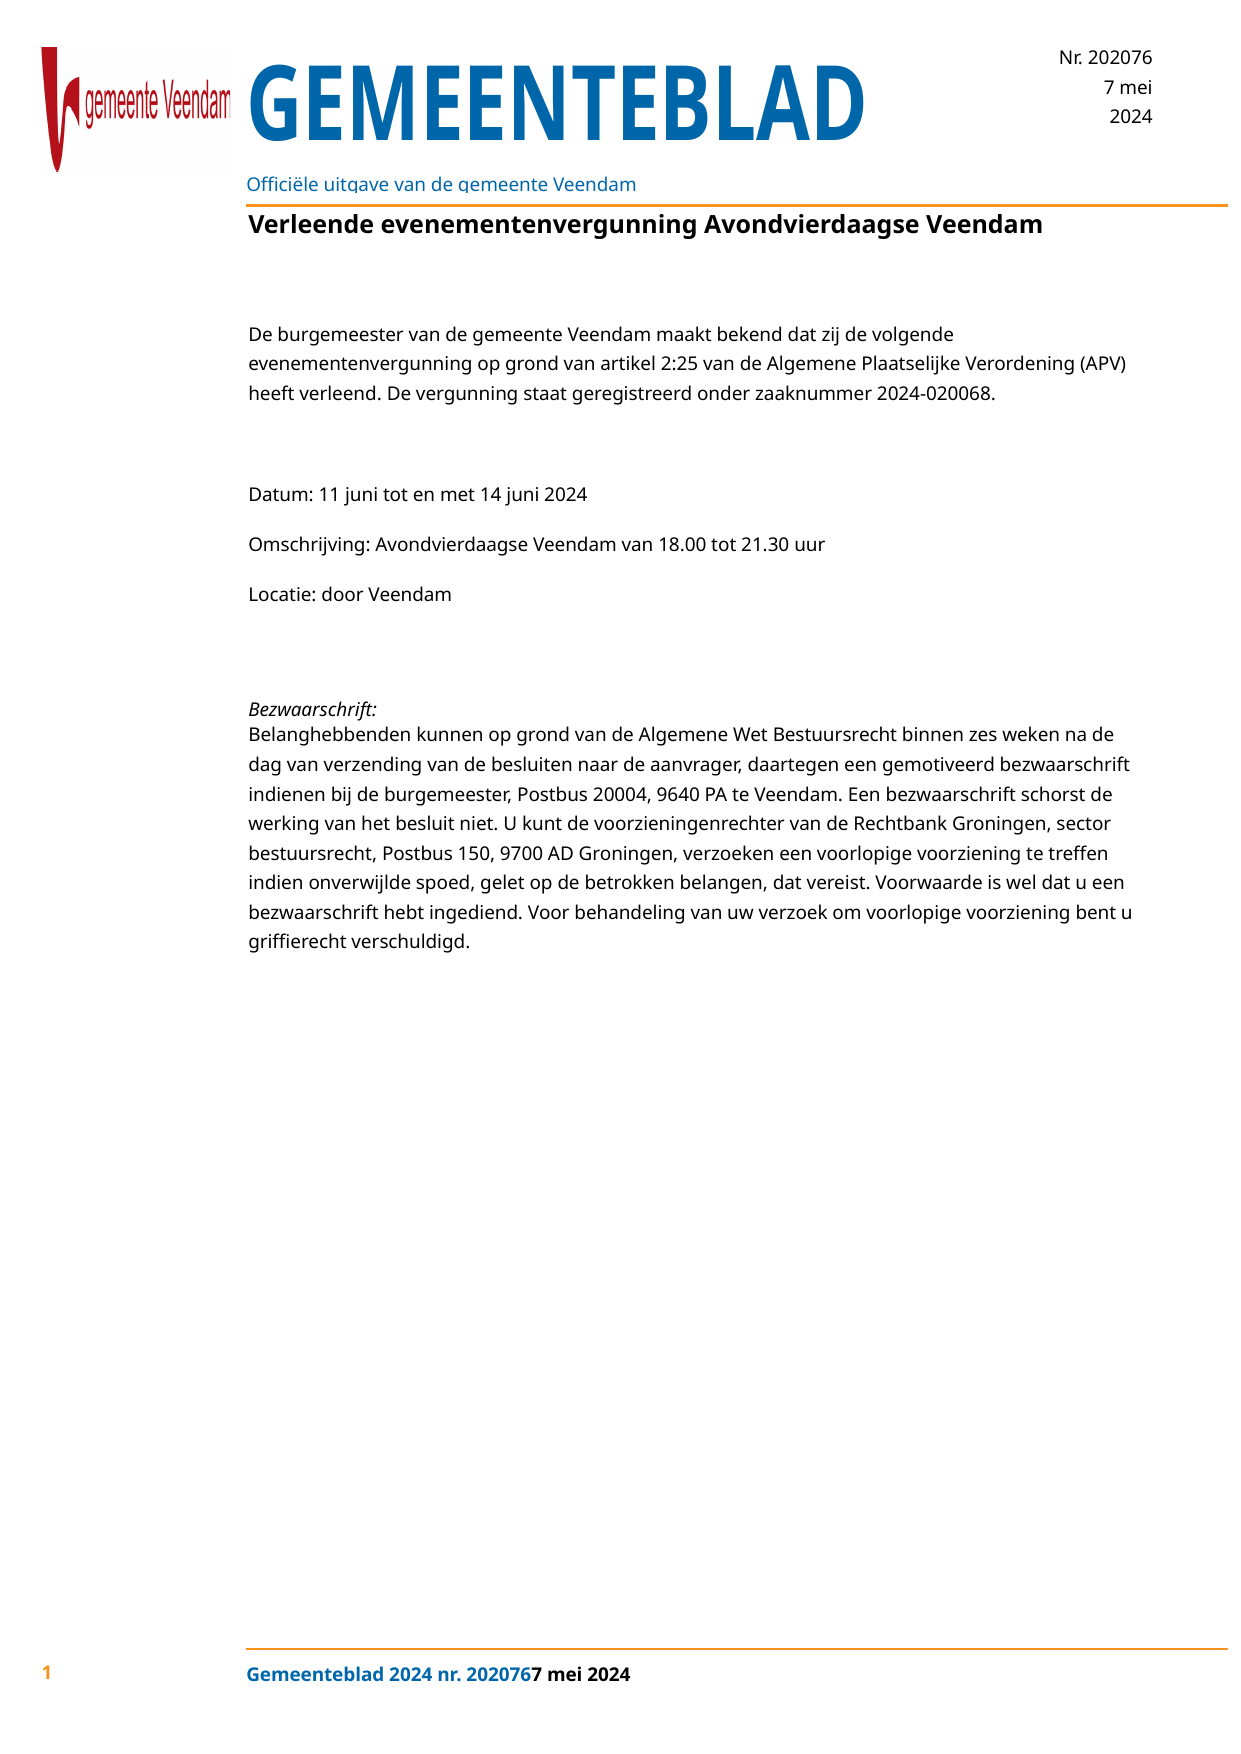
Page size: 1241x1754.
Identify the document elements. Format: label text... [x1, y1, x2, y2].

text Bezwaarschrift: [248, 696, 1152, 722]
text Belanghebbenden kunnen op grond van de Algemene Wet Bestuursrecht binnen zes weken na de dag van verzending van de besluiten naar de aanvrager, daartegen een gemotiveerd bezwaarschrift indienen bij de burgemeester, Postbus 20004, 9640 PA te Veendam. Een bezwaarschrift schorst de werking van het besluit niet. U kunt de voorzieningenrechter van de Rechtbank Groningen, sector bestuursrecht, Postbus 150, 9700 AD Groningen, verzoeken een voorlopige voorziening te treffen indien onverwijlde spoed, gelet op de betrokken belangen, dat vereist. Voorwaarde is wel dat u een bezwaarschrift hebt ingediend. Voor behandeling van uw verzoek om voorlopige voorziening bent u griffierecht verschuldigd. [248, 722, 1152, 954]
text Datum: 11 juni tot en met 14 juni 2024 [248, 481, 1152, 506]
text De burgemeester van de gemeente Veendam maakt bekend dat zij de volgende evenementenvergunning op grond van artikel 2:25 van de Algemene Plaatselijke Verordening (APV) heeft verleend. De vergunning staat geregistreerd onder zaaknummer 2024-020068. [248, 321, 1152, 406]
text Locatie: door Veendam [248, 582, 1152, 607]
picture [41, 47, 231, 172]
text Omschrijving: Avondvierdaagse Veendam van 18.00 tot 21.30 uur [248, 531, 1152, 557]
text Verleende evenementenvergunning Avondvierdaagse Veendam [248, 207, 1152, 241]
